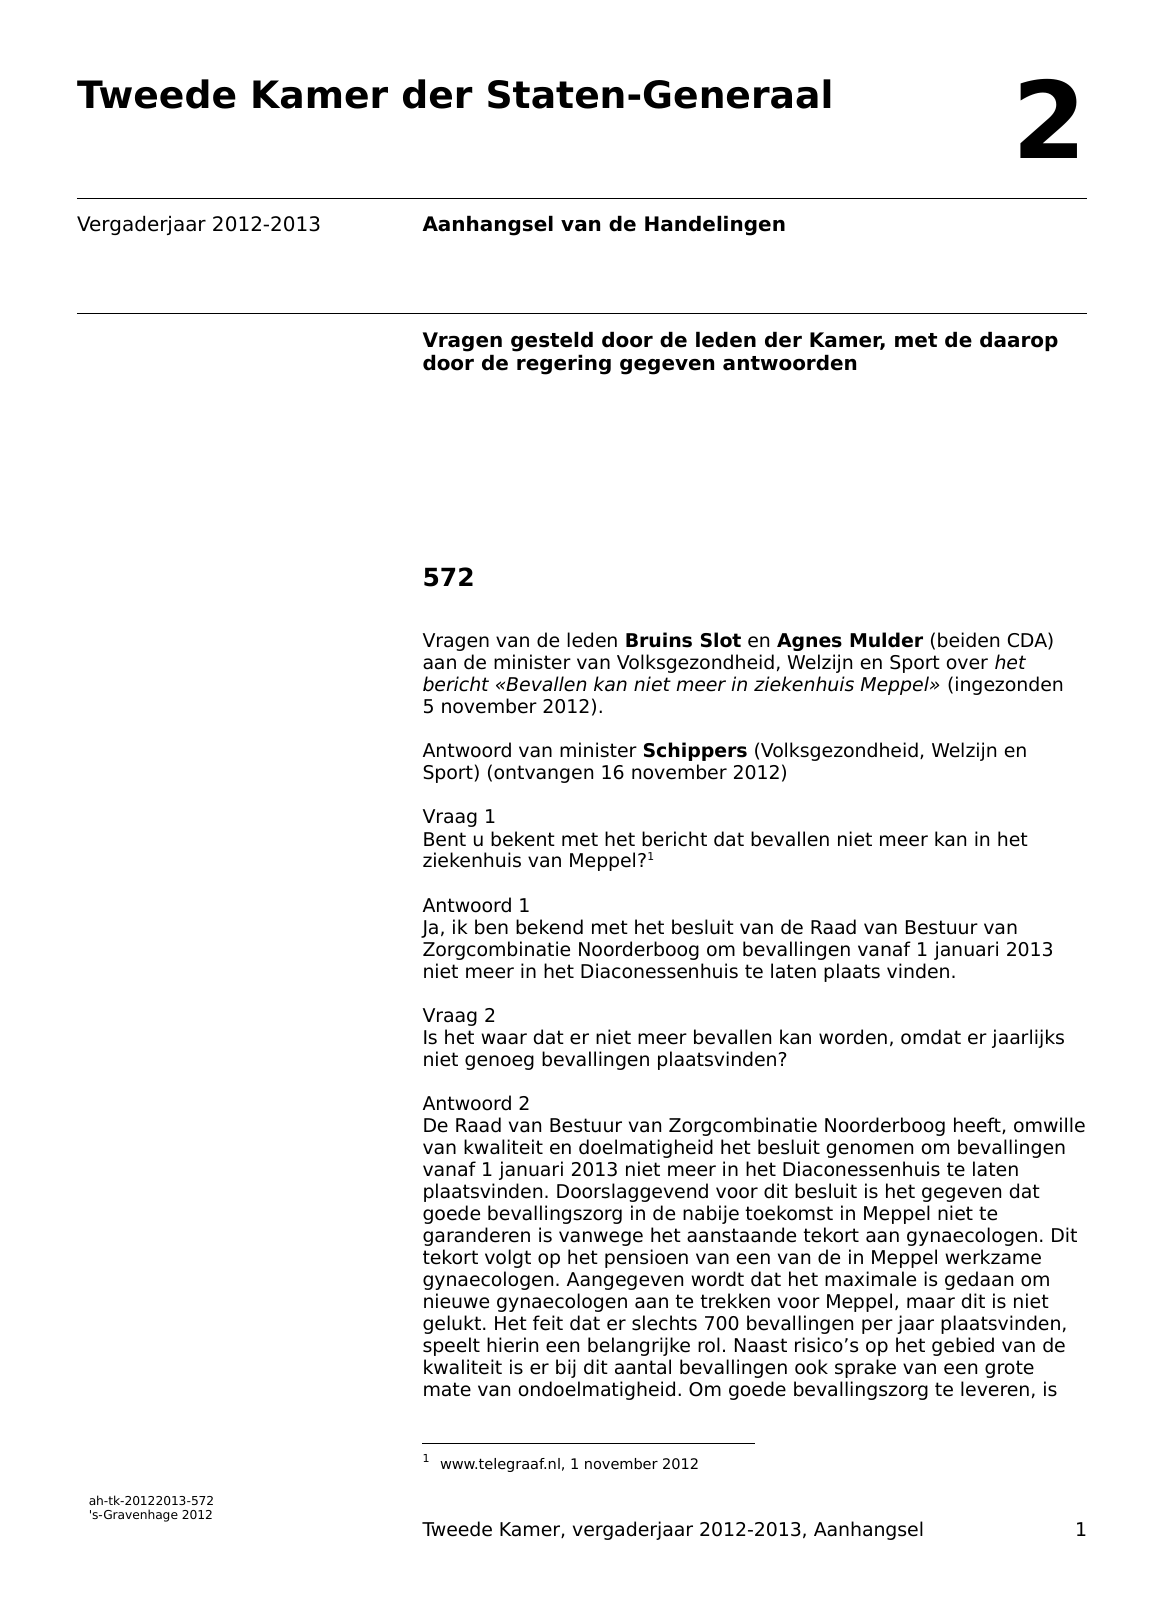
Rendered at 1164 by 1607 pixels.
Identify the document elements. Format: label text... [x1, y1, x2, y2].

table_cell Vergaderjaar 2012-2013 [77, 199, 422, 313]
text www.telegraaf.nl, 1 november 2012 [422, 1452, 1087, 1474]
table_header 2 [886, 59, 1087, 198]
text Vraag 2 [422, 1005, 1087, 1027]
text 's-Gravenhage 2012 [88, 1508, 323, 1522]
text Antwoord 1 [422, 894, 1087, 917]
text Antwoord 2 [422, 1093, 1087, 1115]
text 572 [422, 563, 1087, 592]
table_cell Vragen gesteld door de leden der Kamer, met de daarop door de regering gegeven antwoorden [422, 314, 1087, 375]
text Vraag 1 [422, 806, 1087, 828]
text Bent u bekent met het bericht dat bevallen niet meer kan in het ziekenhuis van Meppel? [422, 828, 1087, 872]
text Antwoord van minister Schippers (Volksgezondheid, Welzijn en Sport) (ontvangen 16 november 2012) [422, 740, 1087, 784]
table_cell [77, 314, 422, 375]
text Is het waar dat er niet meer bevallen kan worden, omdat er jaarlijks niet genoeg bevallingen plaatsvinden? [422, 1027, 1087, 1071]
text Vragen van de leden Bruins Slot en Agnes Mulder (beiden CDA) aan de minister van Volksgezondheid, Welzijn en Sport over het bericht «Bevallen kan niet meer in ziekenhuis Meppel» (ingezonden 5 november 2012). [422, 630, 1087, 718]
table_cell Aanhangsel van de Handelingen [422, 199, 1087, 313]
text Ja, ik ben bekend met het besluit van de Raad van Bestuur van Zorgcombinatie Noorderboog om bevallingen vanaf 1 januari 2013 niet meer in het Diaconessenhuis te laten plaats vinden. [422, 917, 1087, 982]
table_header Tweede Kamer der Staten-Generaal [77, 59, 886, 198]
text ah-tk-20122013-572 [88, 1494, 323, 1508]
text De Raad van Bestuur van Zorgcombinatie Noorderboog heeft, omwille van kwaliteit en doelmatigheid het besluit genomen om bevallingen vanaf 1 januari 2013 niet meer in het Diaconessenhuis te laten plaatsvinden. Doorslaggevend voor dit besluit is het gegeven dat goede bevallingszorg in de nabije toekomst in Meppel niet te garanderen is vanwege het aanstaande tekort aan gynaecologen. Dit tekort volgt op het pensioen van een van de in Meppel werkzame gynaecologen. Aangegeven wordt dat het maximale is gedaan om nieuwe gynaecologen aan te trekken voor Meppel, maar dit is niet gelukt. Het feit dat er slechts 700 bevallingen per jaar plaatsvinden, speelt hierin een belangrijke rol. Naast risico’s op het gebied van de kwaliteit is er bij dit aantal bevallingen ook sprake van een grote mate van ondoelmatigheid. Om goede bevallingszorg te leveren, is [422, 1115, 1087, 1401]
